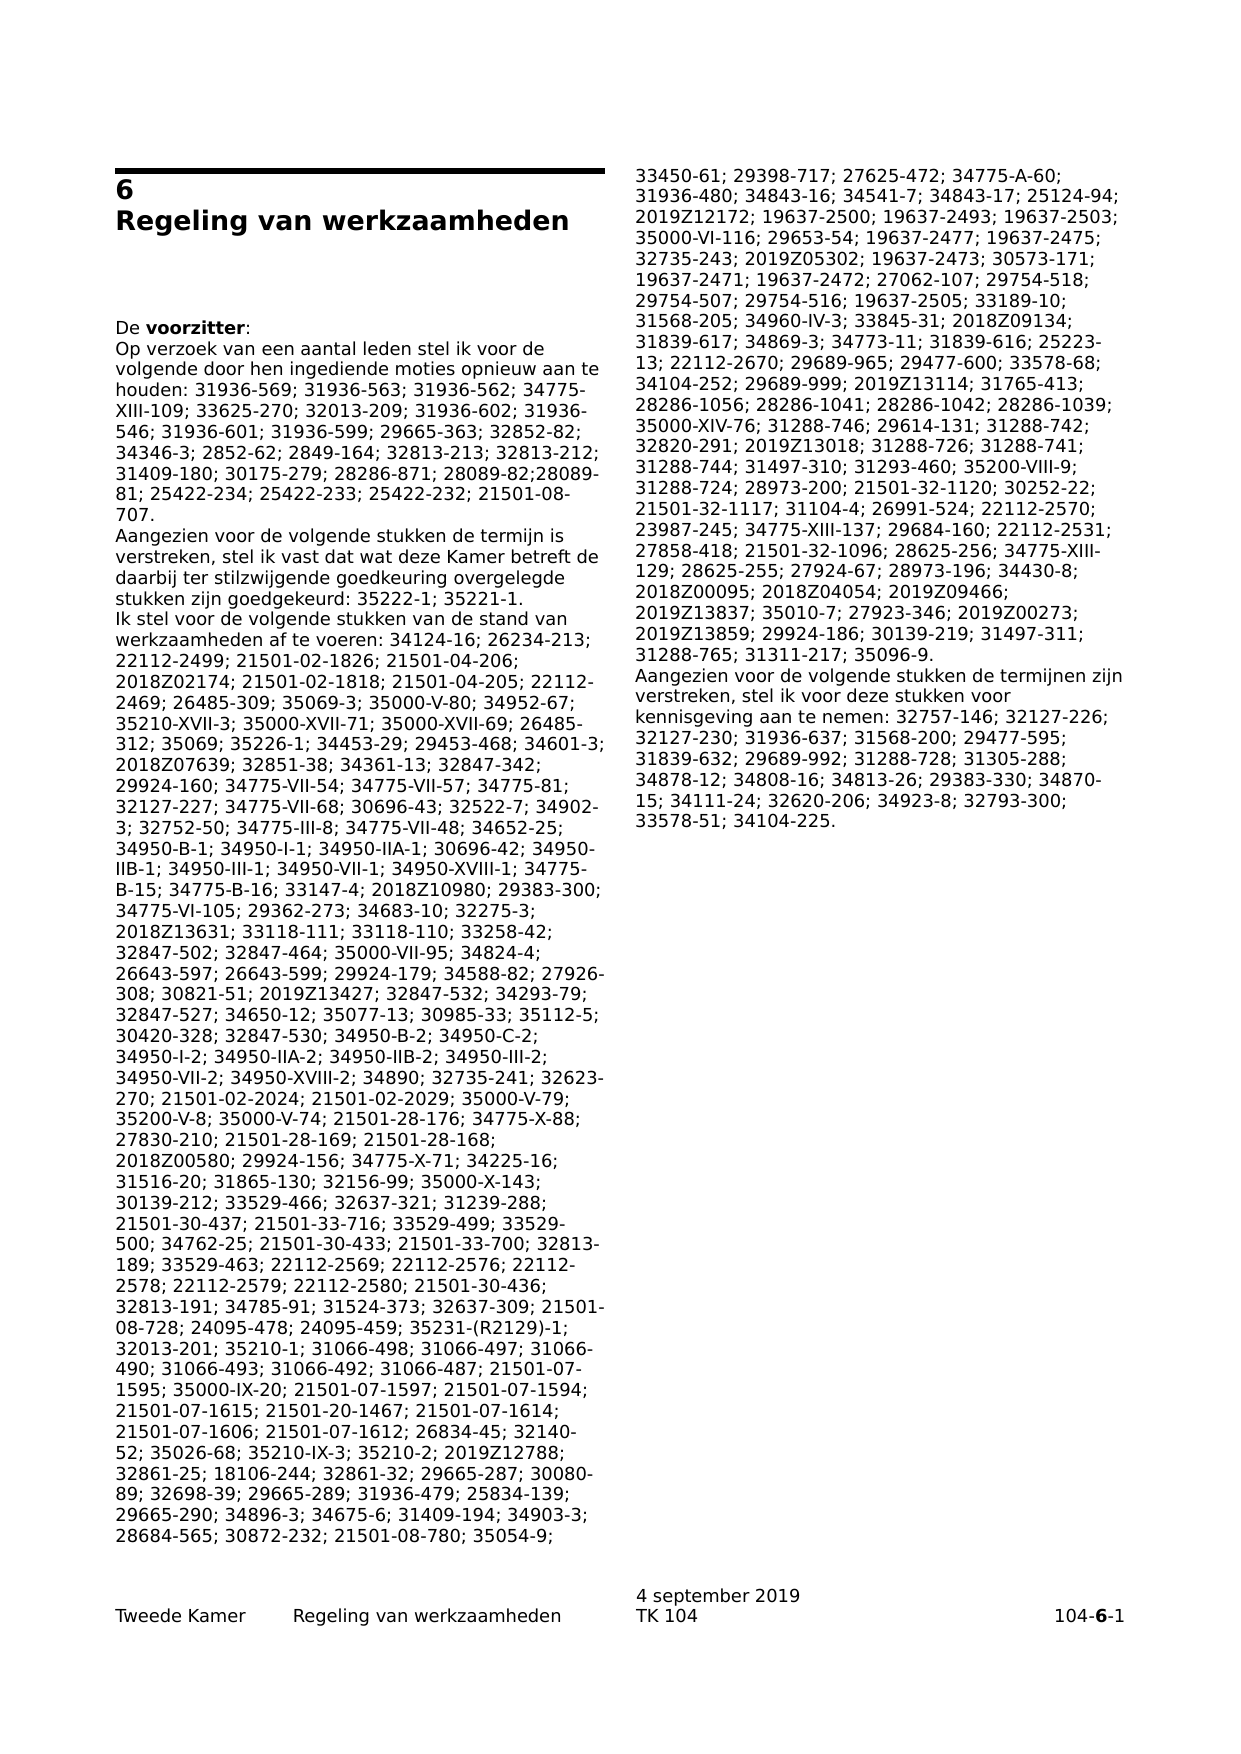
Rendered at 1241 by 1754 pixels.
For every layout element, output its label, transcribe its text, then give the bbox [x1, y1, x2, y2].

text 33450-61; 29398-717; 27625-472; 34775-A-60; 31936-480; 34843-16; 34541-7; 34843-17; 25124-94; 2019Z12172; 19637-2500; 19637-2493; 19637-2503; 35000-VI-116; 29653-54; 19637-2477; 19637-2475; 32735-243; 2019Z05302; 19637-2473; 30573-171; 19637-2471; 19637-2472; 27062-107; 29754-518; 29754-507; 29754-516; 19637-2505; 33189-10; 31568-205; 34960-IV-3; 33845-31; 2018Z09134; 31839-617; 34869-3; 34773-11; 31839-616; 25223-13; 22112-2670; 29689-965; 29477-600; 33578-68; 34104-252; 29689-999; 2019Z13114; 31765-413; 28286-1056; 28286-1041; 28286-1042; 28286-1039; 35000-XIV-76; 31288-746; 29614-131; 31288-742; 32820-291; 2019Z13018; 31288-726; 31288-741; 31288-744; 31497-310; 31293-460; 35200-VIII-9; 31288-724; 28973-200; 21501-32-1120; 30252-22; 21501-32-1117; 31104-4; 26991-524; 22112-2570; 23987-245; 34775-XIII-137; 29684-160; 22112-2531; 27858-418; 21501-32-1096; 28625-256; 34775-XIII-129; 28625-255; 27924-67; 28973-196; 34430-8; 2018Z00095; 2018Z04054; 2019Z09466; 2019Z13837; 35010-7; 27923-346; 2019Z00273; 2019Z13859; 29924-186; 30139-219; 31497-311; 31288-765; 31311-217; 35096-9. [635, 165, 1125, 665]
text De voorzitter: [115, 318, 605, 338]
text Aangezien voor de volgende stukken de termijn is verstreken, stel ik vast dat wat deze Kamer betreft de daarbij ter stilzwijgende goedkeuring overgelegde stukken zijn goedgekeurd: 35222-1; 35221-1. [115, 526, 605, 609]
title 6 Regeling van werkzaamheden [115, 174, 605, 237]
text Aangezien voor de volgende stukken de termijnen zijn verstreken, stel ik voor deze stukken voor kennisgeving aan te nemen: 32757-146; 32127-226; 32127-230; 31936-637; 31568-200; 29477-595; 31839-632; 29689-992; 31288-728; 31305-288; 34878-12; 34808-16; 34813-26; 29383-330; 34870-15; 34111-24; 32620-206; 34923-8; 32793-300; 33578-51; 34104-225. [635, 665, 1125, 832]
text Op verzoek van een aantal leden stel ik voor de volgende door hen ingediende moties opnieuw aan te houden: 31936-569; 31936-563; 31936-562; 34775-XIII-109; 33625-270; 32013-209; 31936-602; 31936-546; 31936-601; 31936-599; 29665-363; 32852-82; 34346-3; 2852-62; 2849-164; 32813-213; 32813-212; 31409-180; 30175-279; 28286-871; 28089-82;28089-81; 25422-234; 25422-233; 25422-232; 21501-08-707. [115, 338, 605, 526]
text Ik stel voor de volgende stukken van de stand van werkzaamheden af te voeren: 34124-16; 26234-213; 22112-2499; 21501-02-1826; 21501-04-206; 2018Z02174; 21501-02-1818; 21501-04-205; 22112-2469; 26485-309; 35069-3; 35000-V-80; 34952-67; 35210-XVII-3; 35000-XVII-71; 35000-XVII-69; 26485-312; 35069; 35226-1; 34453-29; 29453-468; 34601-3; 2018Z07639; 32851-38; 34361-13; 32847-342; 29924-160; 34775-VII-54; 34775-VII-57; 34775-81; 32127-227; 34775-VII-68; 30696-43; 32522-7; 34902-3; 32752-50; 34775-III-8; 34775-VII-48; 34652-25; 34950-B-1; 34950-I-1; 34950-IIA-1; 30696-42; 34950-IIB-1; 34950-III-1; 34950-VII-1; 34950-XVIII-1; 34775-B-15; 34775-B-16; 33147-4; 2018Z10980; 29383-300; 34775-VI-105; 29362-273; 34683-10; 32275-3; 2018Z13631; 33118-111; 33118-110; 33258-42; 32847-502; 32847-464; 35000-VII-95; 34824-4; 26643-597; 26643-599; 29924-179; 34588-82; 27926-308; 30821-51; 2019Z13427; 32847-532; 34293-79; 32847-527; 34650-12; 35077-13; 30985-33; 35112-5; 30420-328; 32847-530; 34950-B-2; 34950-C-2; 34950-I-2; 34950-IIA-2; 34950-IIB-2; 34950-III-2; 34950-VII-2; 34950-XVIII-2; 34890; 32735-241; 32623-270; 21501-02-2024; 21501-02-2029; 35000-V-79; 35200-V-8; 35000-V-74; 21501-28-176; 34775-X-88; 27830-210; 21501-28-169; 21501-28-168; 2018Z00580; 29924-156; 34775-X-71; 34225-16; 31516-20; 31865-130; 32156-99; 35000-X-143; 30139-212; 33529-466; 32637-321; 31239-288; 21501-30-437; 21501-33-716; 33529-499; 33529-500; 34762-25; 21501-30-433; 21501-33-700; 32813-189; 33529-463; 22112-2569; 22112-2576; 22112-2578; 22112-2579; 22112-2580; 21501-30-436; 32813-191; 34785-91; 31524-373; 32637-309; 21501-08-728; 24095-478; 24095-459; 35231-(R2129)-1; 32013-201; 35210-1; 31066-498; 31066-497; 31066-490; 31066-493; 31066-492; 31066-487; 21501-07-1595; 35000-IX-20; 21501-07-1597; 21501-07-1594; 21501-07-1615; 21501-20-1467; 21501-07-1614; 21501-07-1606; 21501-07-1612; 26834-45; 32140-52; 35026-68; 35210-IX-3; 35210-2; 2019Z12788; 32861-25; 18106-244; 32861-32; 29665-287; 30080-89; 32698-39; 29665-289; 31936-479; 25834-139; 29665-290; 34896-3; 34675-6; 31409-194; 34903-3; 28684-565; 30872-232; 21501-08-780; 35054-9; [115, 609, 605, 1547]
